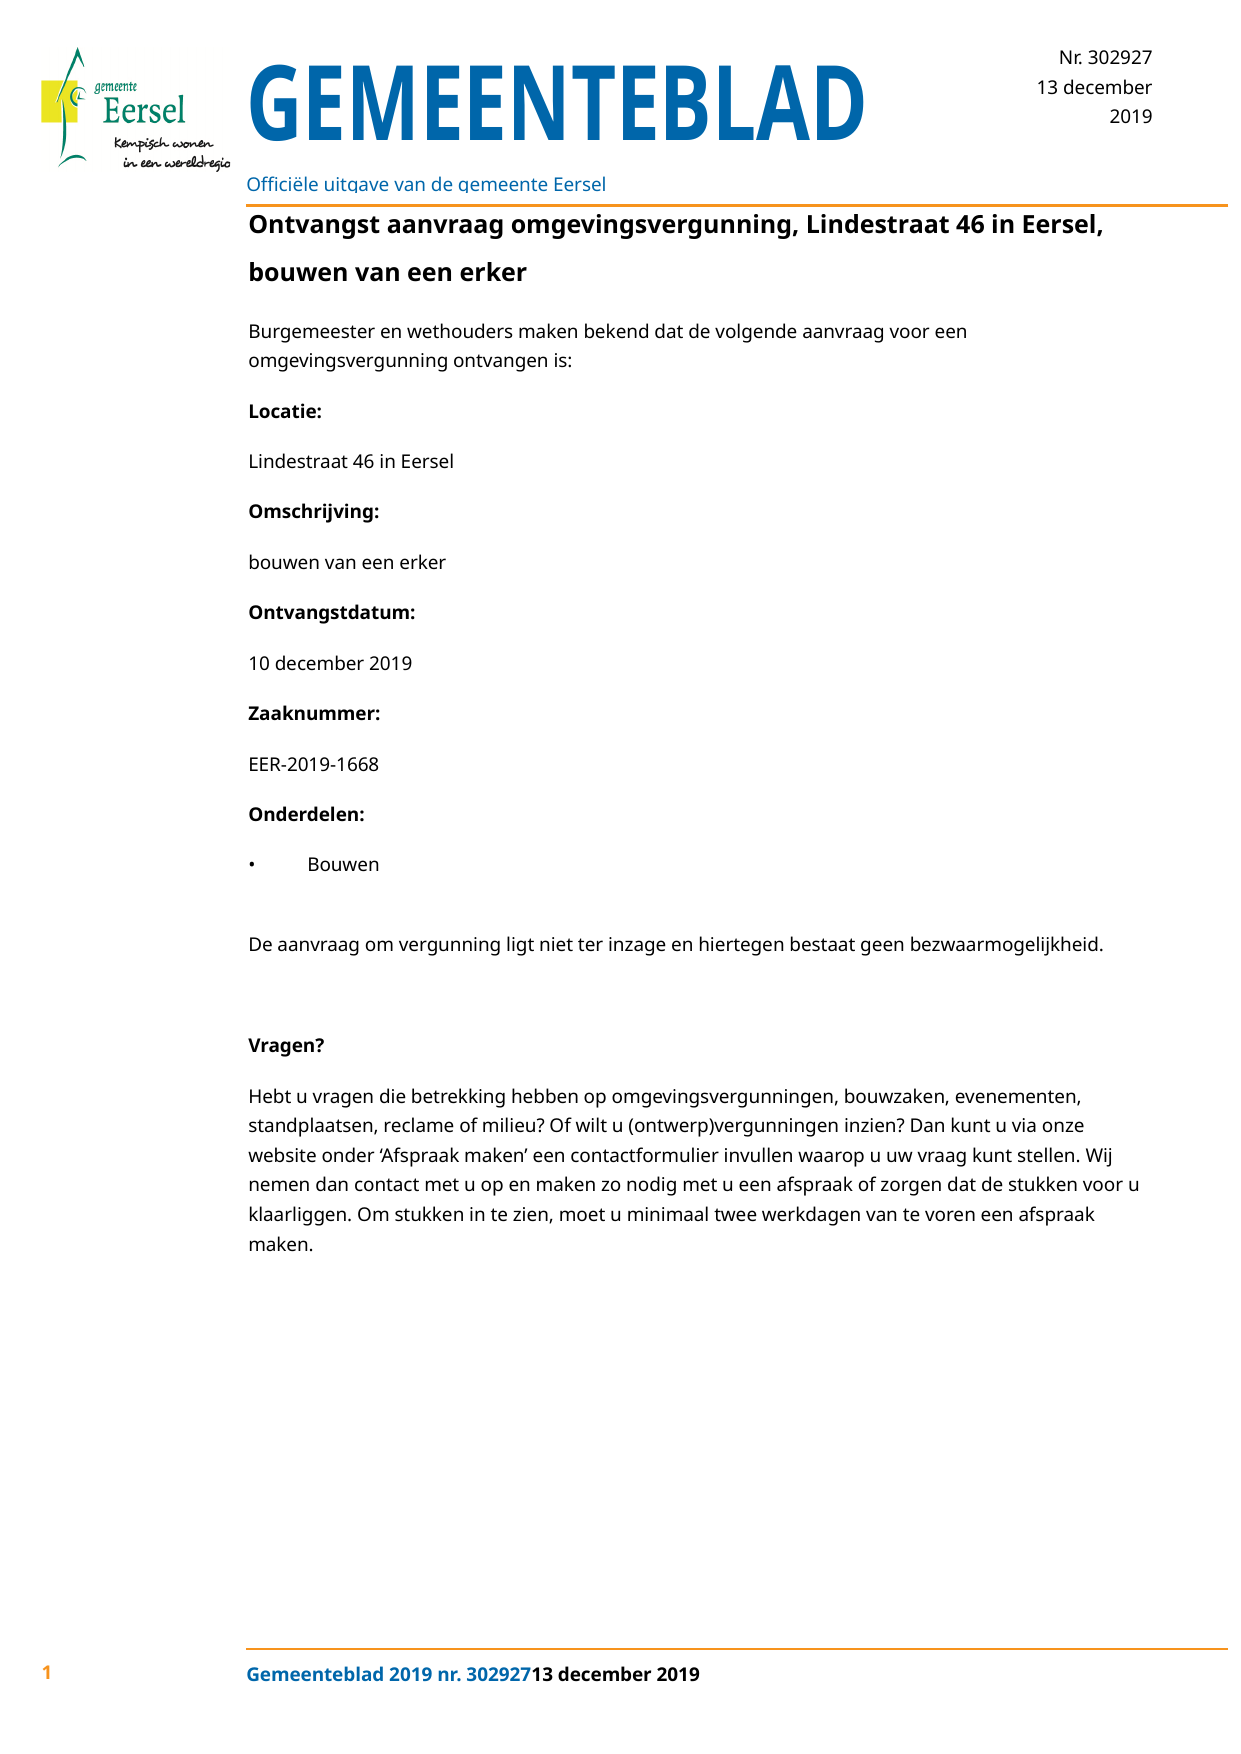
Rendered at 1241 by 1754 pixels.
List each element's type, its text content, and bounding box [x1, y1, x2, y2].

picture [41, 47, 231, 172]
text Omschrijving: [248, 499, 1152, 524]
text Locatie: [248, 398, 1152, 424]
list Bouwen [248, 852, 1152, 877]
text Burgemeester en wethouders maken bekend dat de volgende aanvraag voor een omgevingsvergunning ontvangen is: [248, 318, 1152, 373]
text Onderdelen: [248, 801, 1152, 827]
text Ontvangstdatum: [248, 599, 1152, 625]
text Vragen? [248, 1032, 1152, 1058]
text 10 december 2019 [248, 650, 1152, 676]
text De aanvraag om vergunning ligt niet ter inzage en hiertegen bestaat geen bezwaarmogelijkheid. [248, 932, 1152, 957]
text Ontvangst aanvraag omgevingsvergunning, Lindestraat 46 in Eersel, bouwen van een erker [248, 207, 1152, 288]
text bouwen van een erker [248, 549, 1152, 575]
text Zaaknummer: [248, 700, 1152, 726]
text Hebt u vragen die betrekking hebben op omgevingsvergunningen, bouwzaken, evenementen, standplaatsen, reclame of milieu? Of wilt u (ontwerp)vergunningen inzien? Dan kunt u via onze website onder ‘Afspraak maken’ een contactformulier invullen waarop u uw vraag kunt stellen. Wij nemen dan contact met u op en maken zo nodig met u een afspraak of zorgen dat de stukken voor u klaarliggen. Om stukken in te zien, moet u minimaal twee werkdagen van te voren een afspraak maken. [248, 1083, 1152, 1257]
text EER-2019-1668 [248, 751, 1152, 777]
text Lindestraat 46 in Eersel [248, 448, 1152, 474]
